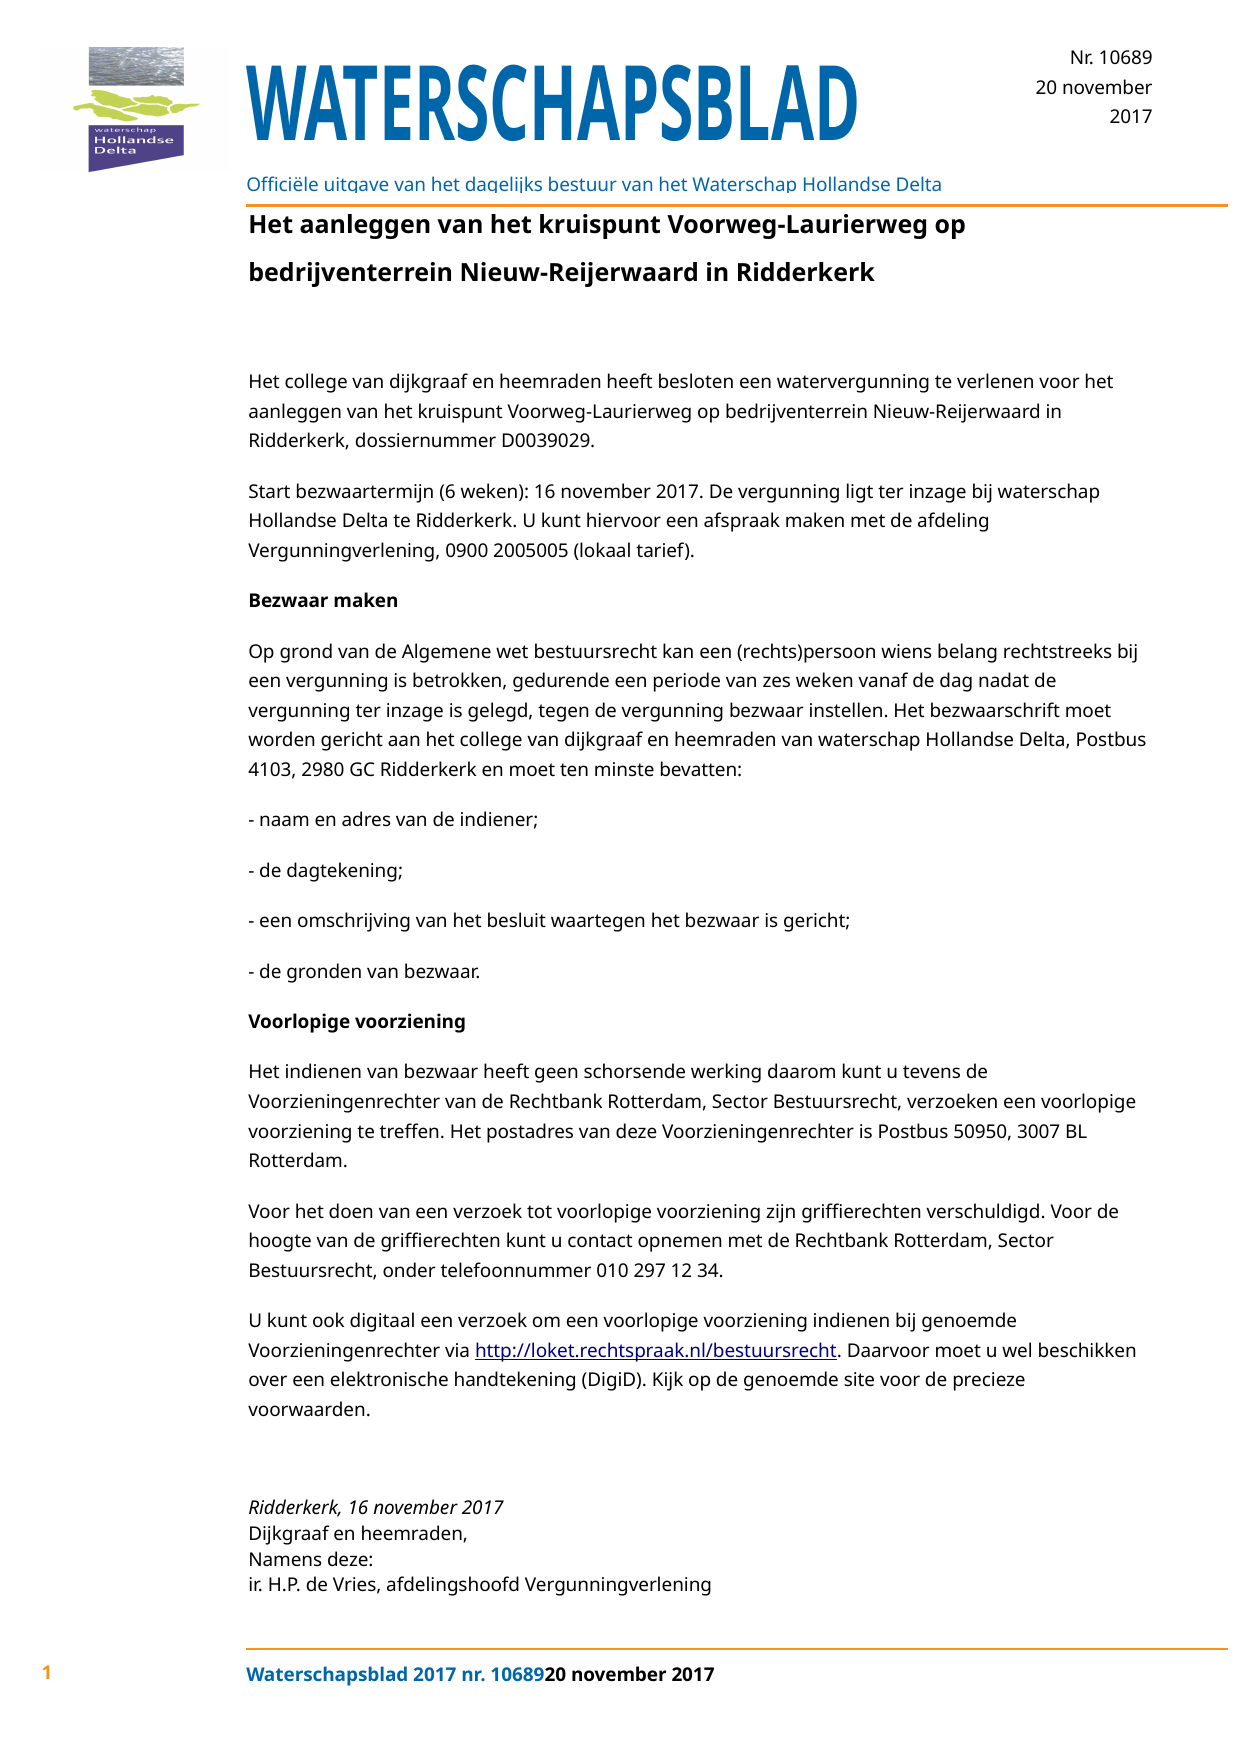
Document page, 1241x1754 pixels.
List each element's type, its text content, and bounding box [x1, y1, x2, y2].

text - de dagtekening; [248, 857, 1152, 883]
text Dijkgraaf en heemraden, [248, 1520, 1152, 1546]
text Start bezwaartermijn (6 weken): 16 november 2017. De vergunning ligt ter inzage bij waterschap Hollandse Delta te Ridderkerk. U kunt hiervoor een afspraak maken met de afdeling Vergunningverlening, 0900 2005005 (lokaal tarief). [248, 478, 1152, 563]
text Voorlopige voorziening [248, 1008, 1152, 1034]
picture [41, 47, 231, 172]
text Bezwaar maken [248, 587, 1152, 613]
text - de gronden van bezwaar. [248, 958, 1152, 984]
text Ridderkerk, 16 november 2017 [248, 1494, 1152, 1520]
text Namens deze: [248, 1546, 1152, 1572]
text U kunt ook digitaal een verzoek om een voorlopige voorziening indienen bij genoemde Voorzieningenrechter via http://loket.rechtspraak.nl/bestuursrecht. Daarvoor moet u wel beschikken over een elektronische handtekening (DigiD). Kijk op de genoemde site voor de precieze voorwaarden. [248, 1307, 1152, 1422]
text Het aanleggen van het kruispunt Voorweg-Laurierweg op bedrijventerrein Nieuw-Reijerwaard in Ridderkerk [248, 207, 1152, 288]
text - naam en adres van de indiener; [248, 807, 1152, 832]
text Het indienen van bezwaar heeft geen schorsende werking daarom kunt u tevens de Voorzieningenrechter van de Rechtbank Rotterdam, Sector Bestuursrecht, verzoeken een voorlopige voorziening te treffen. Het postadres van deze Voorzieningenrechter is Postbus 50950, 3007 BL Rotterdam. [248, 1059, 1152, 1173]
text ir. H.P. de Vries, afdelingshoofd Vergunningverlening [248, 1572, 1152, 1597]
text - een omschrijving van het besluit waartegen het bezwaar is gericht; [248, 907, 1152, 933]
text Op grond van de Algemene wet bestuursrecht kan een (rechts)persoon wiens belang rechtstreeks bij een vergunning is betrokken, gedurende een periode van zes weken vanaf de dag nadat de vergunning ter inzage is gelegd, tegen de vergunning bezwaar instellen. Het bezwaarschrift moet worden gericht aan het college van dijkgraaf en heemraden van waterschap Hollandse Delta, Postbus 4103, 2980 GC Ridderkerk en moet ten minste bevatten: [248, 638, 1152, 782]
text Voor het doen van een verzoek tot voorlopige voorziening zijn griffierechten verschuldigd. Voor de hoogte van de griffierechten kunt u contact opnemen met de Rechtbank Rotterdam, Sector Bestuursrecht, onder telefoonnummer 010 297 12 34. [248, 1198, 1152, 1283]
text Het college van dijkgraaf en heemraden heeft besloten een watervergunning te verlenen voor het aanleggen van het kruispunt Voorweg-Laurierweg op bedrijventerrein Nieuw-Reijerwaard in Ridderkerk, dossiernummer D0039029. [248, 368, 1152, 453]
